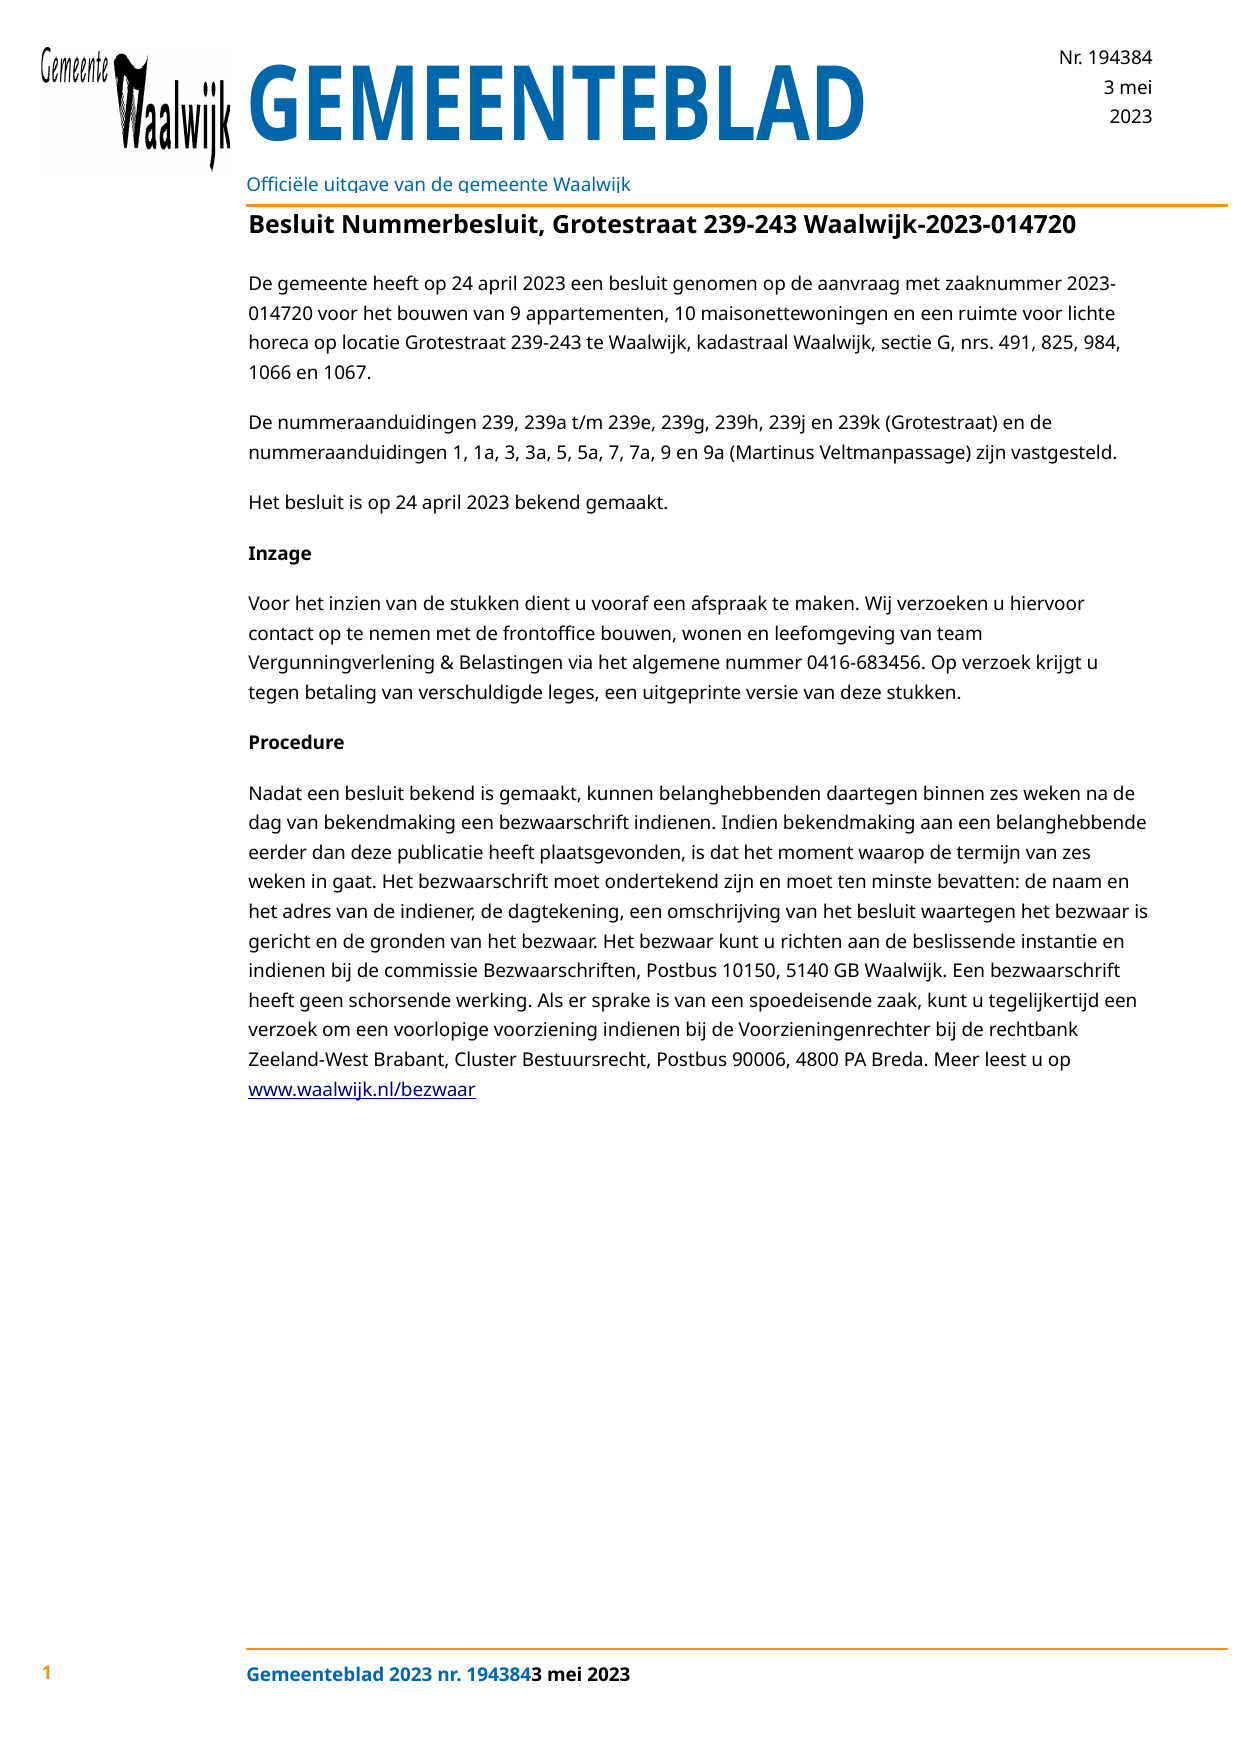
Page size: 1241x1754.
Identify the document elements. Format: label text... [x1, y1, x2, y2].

text De gemeente heeft op 24 april 2023 een besluit genomen op de aanvraag met zaaknummer 2023-014720 voor het bouwen van 9 appartementen, 10 maisonettewoningen en een ruimte voor lichte horeca op locatie Grotestraat 239-243 te Waalwijk, kadastraal Waalwijk, sectie G, nrs. 491, 825, 984, 1066 en 1067. [248, 270, 1152, 385]
picture [41, 47, 231, 172]
text Besluit Nummerbesluit, Grotestraat 239-243 Waalwijk-2023-014720 [248, 207, 1152, 241]
text Nadat een besluit bekend is gemaakt, kunnen belanghebbenden daartegen binnen zes weken na de dag van bekendmaking een bezwaarschrift indienen. Indien bekendmaking aan een belanghebbende eerder dan deze publicatie heeft plaatsgevonden, is dat het moment waarop de termijn van zes weken in gaat. Het bezwaarschrift moet ondertekend zijn en moet ten minste bevatten: de naam en het adres van de indiener, de dagtekening, een omschrijving van het besluit waartegen het bezwaar is gericht en de gronden van het bezwaar. Het bezwaar kunt u richten aan de beslissende instantie en indienen bij de commissie Bezwaarschriften, Postbus 10150, 5140 GB Waalwijk. Een bezwaarschrift heeft geen schorsende werking. Als er sprake is van een spoedeisende zaak, kunt u tegelijkertijd een verzoek om een voorlopige voorziening indienen bij de Voorzieningenrechter bij de rechtbank Zeeland-West Brabant, Cluster Bestuursrecht, Postbus 90006, 4800 PA Breda. Meer leest u op www.waalwijk.nl/bezwaar [248, 780, 1152, 1101]
text Voor het inzien van de stukken dient u vooraf een afspraak te maken. Wij verzoeken u hiervoor contact op te nemen met de frontoffice bouwen, wonen en leefomgeving van team Vergunningverlening & Belastingen via het algemene nummer 0416-683456. Op verzoek krijgt u tegen betaling van verschuldigde leges, een uitgeprinte versie van deze stukken. [248, 590, 1152, 705]
text Procedure [248, 729, 1152, 755]
text Het besluit is op 24 april 2023 bekend gemaakt. [248, 489, 1152, 515]
text Inzage [248, 540, 1152, 566]
text De nummeraanduidingen 239, 239a t/m 239e, 239g, 239h, 239j en 239k (Grotestraat) en de nummeraanduidingen 1, 1a, 3, 3a, 5, 5a, 7, 7a, 9 en 9a (Martinus Veltmanpassage) zijn vastgesteld. [248, 409, 1152, 465]
